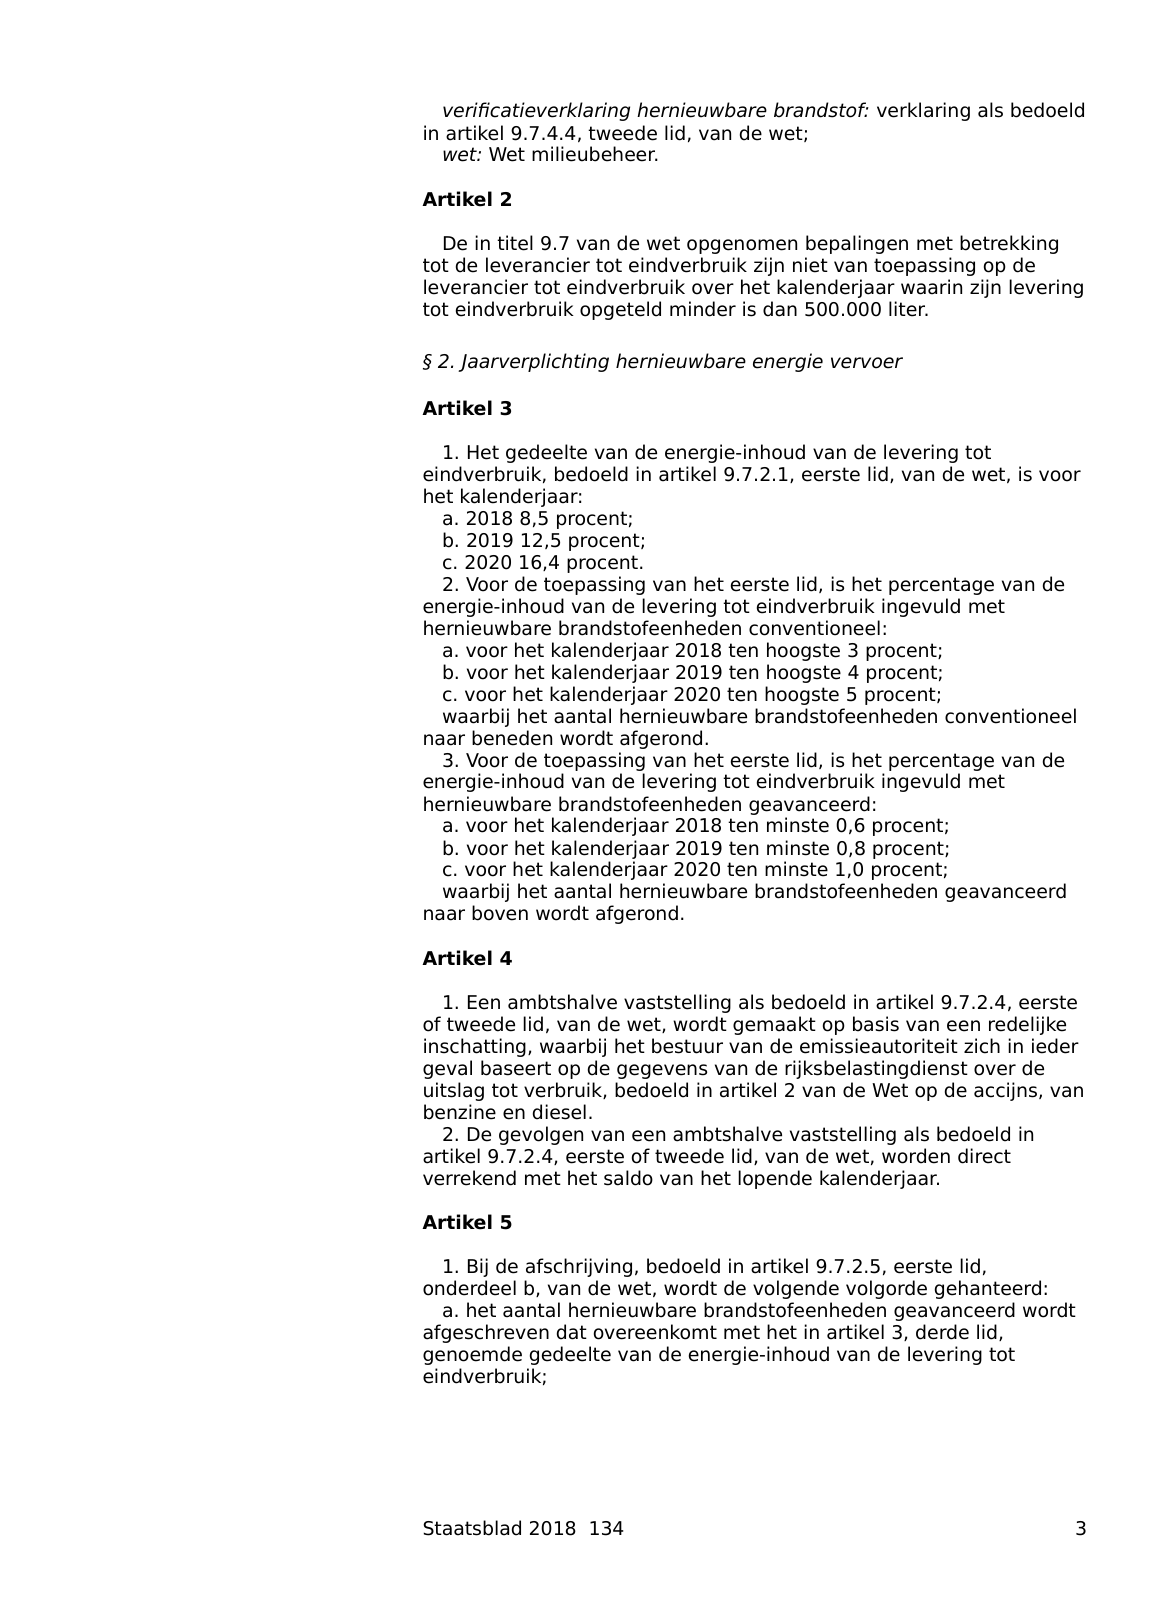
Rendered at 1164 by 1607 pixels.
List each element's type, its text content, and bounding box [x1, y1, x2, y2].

text 2. Voor de toepassing van het eerste lid, is het percentage van de energie-inhoud van de levering tot eindverbruik ingevuld met hernieuwbare brandstofeenheden conventioneel: [422, 574, 1087, 639]
text b. 2019 12,5 procent; [422, 530, 1087, 552]
text waarbij het aantal hernieuwbare brandstofeenheden geavanceerd naar boven wordt afgerond. [422, 881, 1087, 925]
text verificatieverklaring hernieuwbare brandstof: verklaring als bedoeld in artikel 9.7.4.4, tweede lid, van de wet; [422, 100, 1087, 144]
text a. het aantal hernieuwbare brandstofeenheden geavanceerd wordt afgeschreven dat overeenkomt met het in artikel 3, derde lid, genoemde gedeelte van de energie-inhoud van de levering tot eindverbruik; [422, 1300, 1087, 1388]
text waarbij het aantal hernieuwbare brandstofeenheden conventioneel naar beneden wordt afgerond. [422, 706, 1087, 749]
text a. 2018 8,5 procent; [422, 508, 1087, 530]
text 1. Een ambtshalve vaststelling als bedoeld in artikel 9.7.2.4, eerste of tweede lid, van de wet, wordt gemaakt op basis van een redelijke inschatting, waarbij het bestuur van de emissieautoriteit zich in ieder geval baseert op de gegevens van de rijksbelastingdienst over de uitslag tot verbruik, bedoeld in artikel 2 van de Wet op de accijns, van benzine en diesel. [422, 992, 1087, 1123]
text c. 2020 16,4 procent. [422, 552, 1087, 574]
text b. voor het kalenderjaar 2019 ten hoogste 4 procent; [422, 662, 1087, 683]
text De in titel 9.7 van de wet opgenomen bepalingen met betrekking tot de leverancier tot eindverbruik zijn niet van toepassing op de leverancier tot eindverbruik over het kalenderjaar waarin zijn levering tot eindverbruik opgeteld minder is dan 500.000 liter. [422, 233, 1087, 321]
subtitle Artikel 4 [422, 947, 1087, 969]
text 3. Voor de toepassing van het eerste lid, is het percentage van de energie-inhoud van de levering tot eindverbruik ingevuld met hernieuwbare brandstofeenheden geavanceerd: [422, 749, 1087, 815]
text c. voor het kalenderjaar 2020 ten minste 1,0 procent; [422, 859, 1087, 881]
subtitle § 2. Jaarverplichting hernieuwbare energie vervoer [422, 351, 1087, 373]
text b. voor het kalenderjaar 2019 ten minste 0,8 procent; [422, 837, 1087, 859]
text 1. Het gedeelte van de energie-inhoud van de levering tot eindverbruik, bedoeld in artikel 9.7.2.1, eerste lid, van de wet, is voor het kalenderjaar: [422, 442, 1087, 508]
subtitle Artikel 5 [422, 1212, 1087, 1234]
text c. voor het kalenderjaar 2020 ten hoogste 5 procent; [422, 683, 1087, 706]
subtitle Artikel 3 [422, 398, 1087, 419]
text a. voor het kalenderjaar 2018 ten hoogste 3 procent; [422, 639, 1087, 662]
subtitle Artikel 2 [422, 188, 1087, 211]
text 1. Bij de afschrijving, bedoeld in artikel 9.7.2.5, eerste lid, onderdeel b, van de wet, wordt de volgende volgorde gehanteerd: [422, 1256, 1087, 1300]
text wet: Wet milieubeheer. [422, 144, 1087, 166]
text 2. De gevolgen van een ambtshalve vaststelling als bedoeld in artikel 9.7.2.4, eerste of tweede lid, van de wet, worden direct verrekend met het saldo van het lopende kalenderjaar. [422, 1123, 1087, 1189]
text a. voor het kalenderjaar 2018 ten minste 0,6 procent; [422, 815, 1087, 837]
